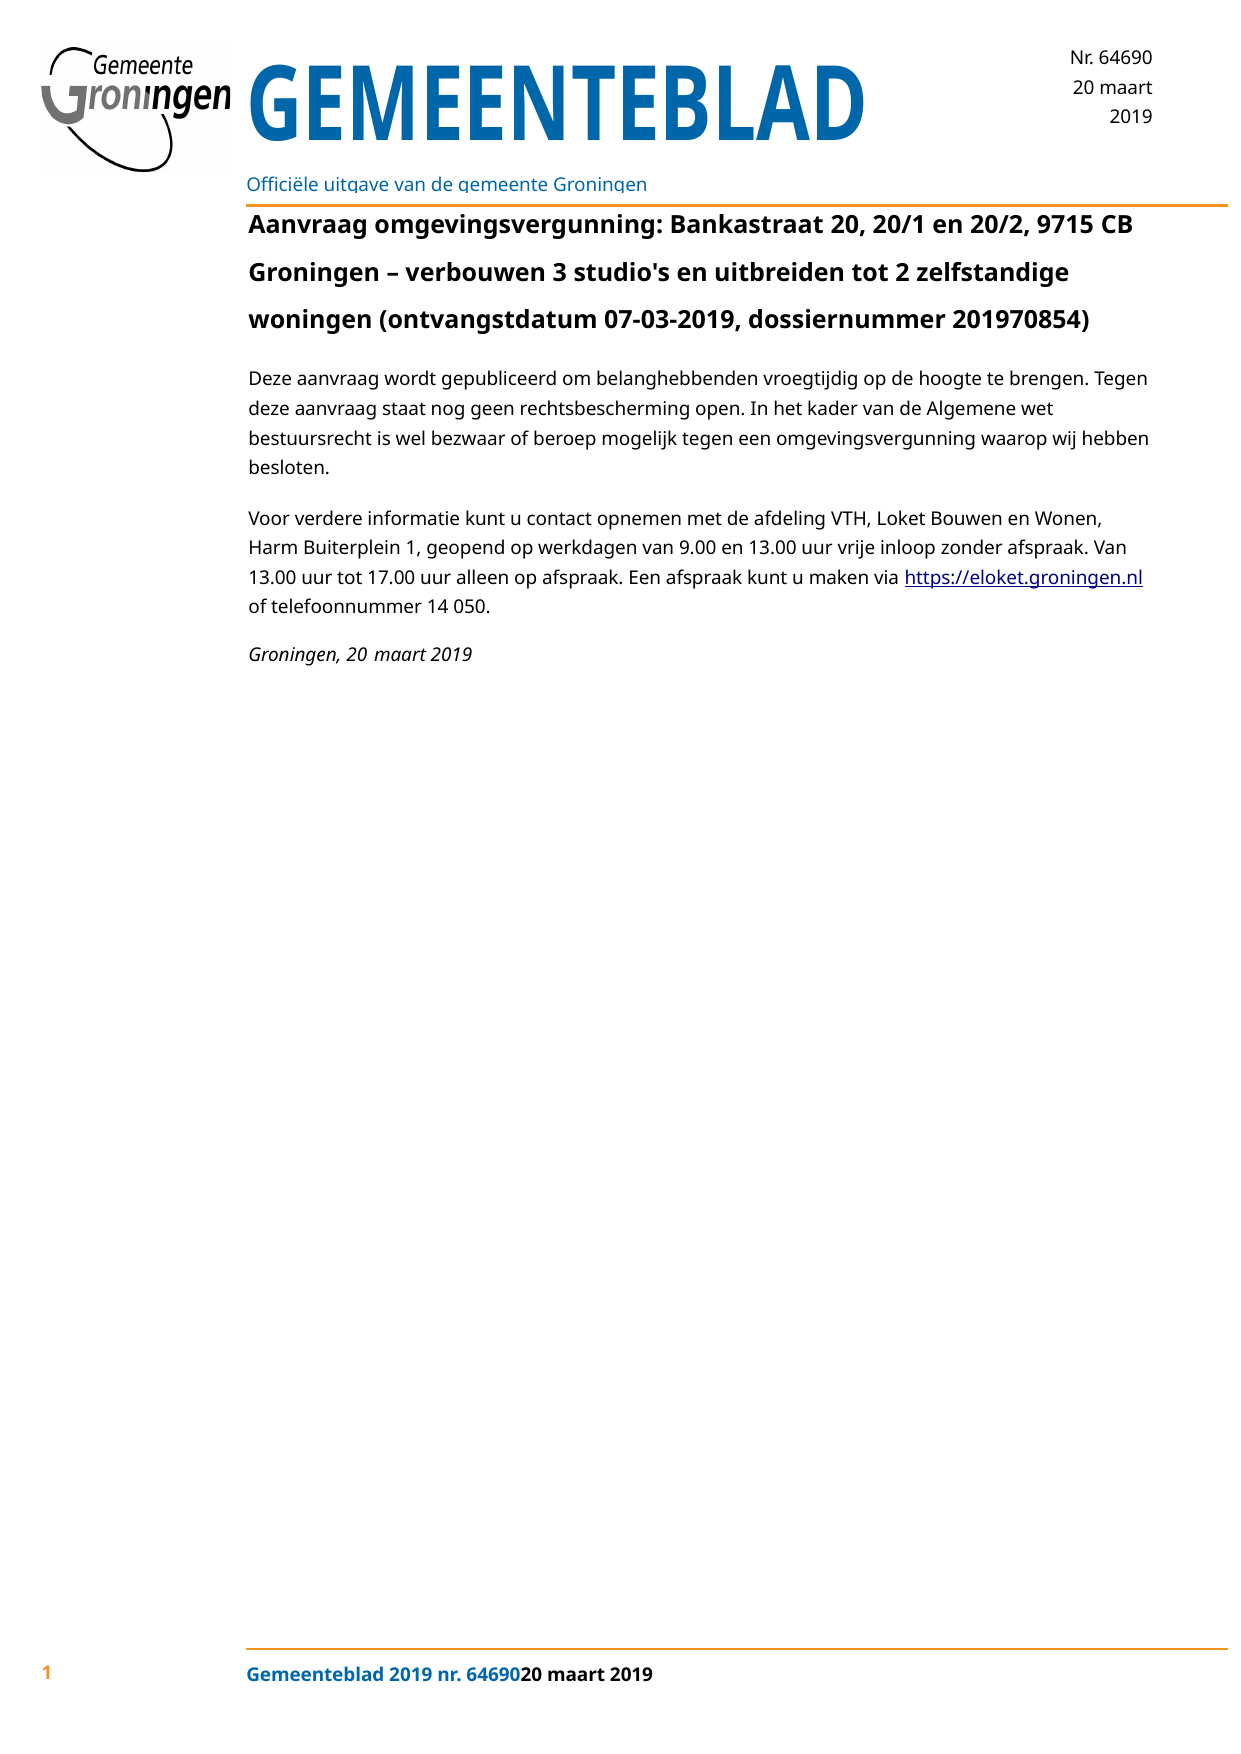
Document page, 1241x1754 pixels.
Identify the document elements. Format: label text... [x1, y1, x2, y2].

text Aanvraag omgevingsvergunning: Bankastraat 20, 20/1 en 20/2, 9715 CB Groningen – verbouwen 3 studio's en uitbreiden tot 2 zelfstandige woningen (ontvangstdatum 07-03-2019, dossiernummer 201970854) [248, 207, 1152, 336]
text Deze aanvraag wordt gepubliceerd om belanghebbenden vroegtijdig op de hoogte te brengen. Tegen deze aanvraag staat nog geen rechtsbescherming open. In het kader van de Algemene wet bestuursrecht is wel bezwaar of beroep mogelijk tegen een omgevingsvergunning waarop wij hebben besloten. [248, 366, 1152, 480]
picture [41, 47, 231, 172]
text Groningen, 20 maart 2019 [248, 641, 1152, 667]
text Voor verdere informatie kunt u contact opnemen met de afdeling VTH, Loket Bouwen en Wonen, Harm Buiterplein 1, geopend op werkdagen van 9.00 en 13.00 uur vrije inloop zonder afspraak. Van 13.00 uur tot 17.00 uur alleen op afspraak. Een afspraak kunt u maken via https://eloket.groningen.nl of telefoonnummer 14 050. [248, 505, 1152, 619]
